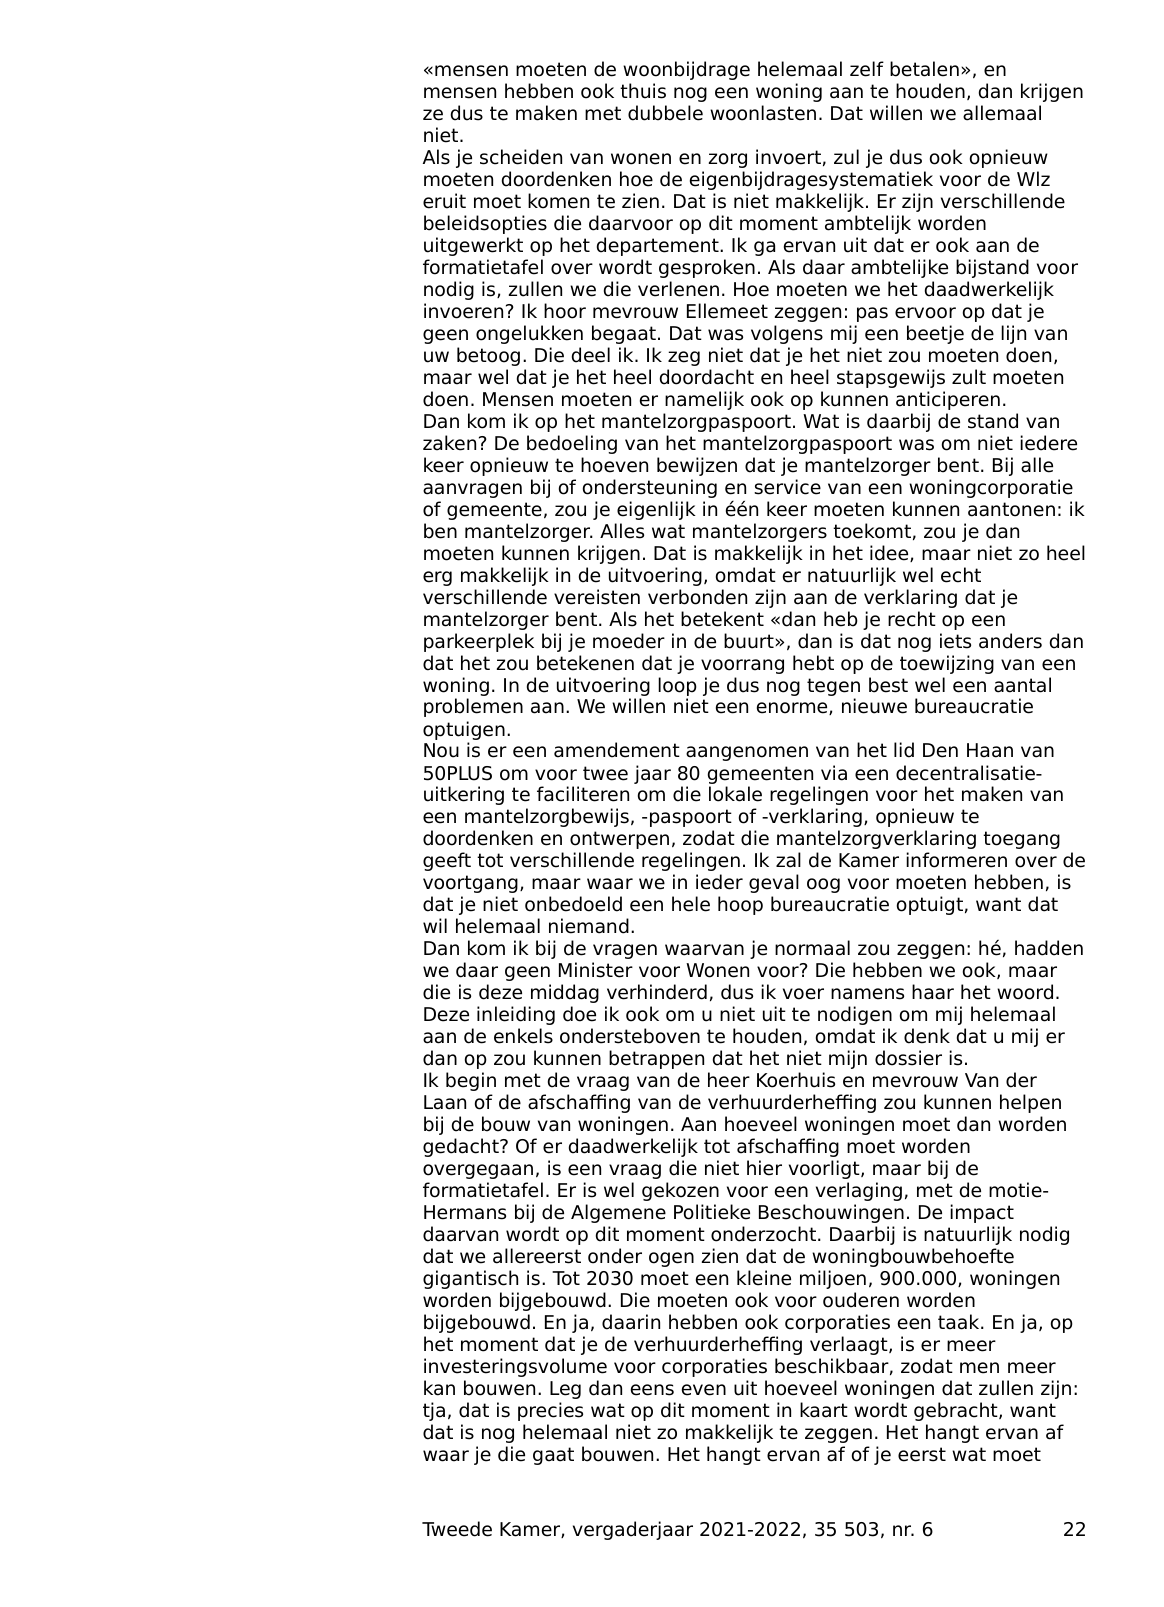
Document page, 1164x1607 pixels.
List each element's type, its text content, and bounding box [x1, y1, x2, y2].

text Als je scheiden van wonen en zorg invoert, zul je dus ook opnieuw moeten doordenken hoe de eigenbijdragesystematiek voor de Wlz eruit moet komen te zien. Dat is niet makkelijk. Er zijn verschillende beleidsopties die daarvoor op dit moment ambtelijk worden uitgewerkt op het departement. Ik ga ervan uit dat er ook aan de formatietafel over wordt gesproken. Als daar ambtelijke bijstand voor nodig is, zullen we die verlenen. Hoe moeten we het daadwerkelijk invoeren? Ik hoor mevrouw Ellemeet zeggen: pas ervoor op dat je geen ongelukken begaat. Dat was volgens mij een beetje de lijn van uw betoog. Die deel ik. Ik zeg niet dat je het niet zou moeten doen, maar wel dat je het heel doordacht en heel stapsgewijs zult moeten doen. Mensen moeten er namelijk ook op kunnen anticiperen. [422, 147, 1087, 411]
text Dan kom ik op het mantelzorgpaspoort. Wat is daarbij de stand van zaken? De bedoeling van het mantelzorgpaspoort was om niet iedere keer opnieuw te hoeven bewijzen dat je mantelzorger bent. Bij alle aanvragen bij of ondersteuning en service van een woningcorporatie of gemeente, zou je eigenlijk in één keer moeten kunnen aantonen: ik ben mantelzorger. Alles wat mantelzorgers toekomt, zou je dan moeten kunnen krijgen. Dat is makkelijk in het idee, maar niet zo heel erg makkelijk in de uitvoering, omdat er natuurlijk wel echt verschillende vereisten verbonden zijn aan de verklaring dat je mantelzorger bent. Als het betekent «dan heb je recht op een parkeerplek bij je moeder in de buurt», dan is dat nog iets anders dan dat het zou betekenen dat je voorrang hebt op de toewijzing van een woning. In de uitvoering loop je dus nog tegen best wel een aantal problemen aan. We willen niet een enorme, nieuwe bureaucratie optuigen. [422, 411, 1087, 740]
text Ik begin met de vraag van de heer Koerhuis en mevrouw Van der Laan of de afschaffing van de verhuurderheffing zou kunnen helpen bij de bouw van woningen. Aan hoeveel woningen moet dan worden gedacht? Of er daadwerkelijk tot afschaffing moet worden overgegaan, is een vraag die niet hier voorligt, maar bij de formatietafel. Er is wel gekozen voor een verlaging, met de motie-Hermans bij de Algemene Politieke Beschouwingen. De impact daarvan wordt op dit moment onderzocht. Daarbij is natuurlijk nodig dat we allereerst onder ogen zien dat de woningbouwbehoefte gigantisch is. Tot 2030 moet een kleine miljoen, 900.000, woningen worden bijgebouwd. Die moeten ook voor ouderen worden bijgebouwd. En ja, daarin hebben ook corporaties een taak. En ja, op het moment dat je de verhuurderheffing verlaagt, is er meer investeringsvolume voor corporaties beschikbaar, zodat men meer kan bouwen. Leg dan eens even uit hoeveel woningen dat zullen zijn: tja, dat is precies wat op dit moment in kaart wordt gebracht, want dat is nog helemaal niet zo makkelijk te zeggen. Het hangt ervan af waar je die gaat bouwen. Het hangt ervan af of je eerst wat moet [422, 1070, 1087, 1466]
text Dan kom ik bij de vragen waarvan je normaal zou zeggen: hé, hadden we daar geen Minister voor Wonen voor? Die hebben we ook, maar die is deze middag verhinderd, dus ik voer namens haar het woord. Deze inleiding doe ik ook om u niet uit te nodigen om mij helemaal aan de enkels ondersteboven te houden, omdat ik denk dat u mij er dan op zou kunnen betrappen dat het niet mijn dossier is. [422, 938, 1087, 1070]
text Nou is er een amendement aangenomen van het lid Den Haan van 50PLUS om voor twee jaar 80 gemeenten via een decentralisatie-uitkering te faciliteren om die lokale regelingen voor het maken van een mantelzorgbewijs, -paspoort of -verklaring, opnieuw te doordenken en ontwerpen, zodat die mantelzorgverklaring toegang geeft tot verschillende regelingen. Ik zal de Kamer informeren over de voortgang, maar waar we in ieder geval oog voor moeten hebben, is dat je niet onbedoeld een hele hoop bureaucratie optuigt, want dat wil helemaal niemand. [422, 740, 1087, 938]
text «mensen moeten de woonbijdrage helemaal zelf betalen», en mensen hebben ook thuis nog een woning aan te houden, dan krijgen ze dus te maken met dubbele woonlasten. Dat willen we allemaal niet. [422, 59, 1087, 147]
